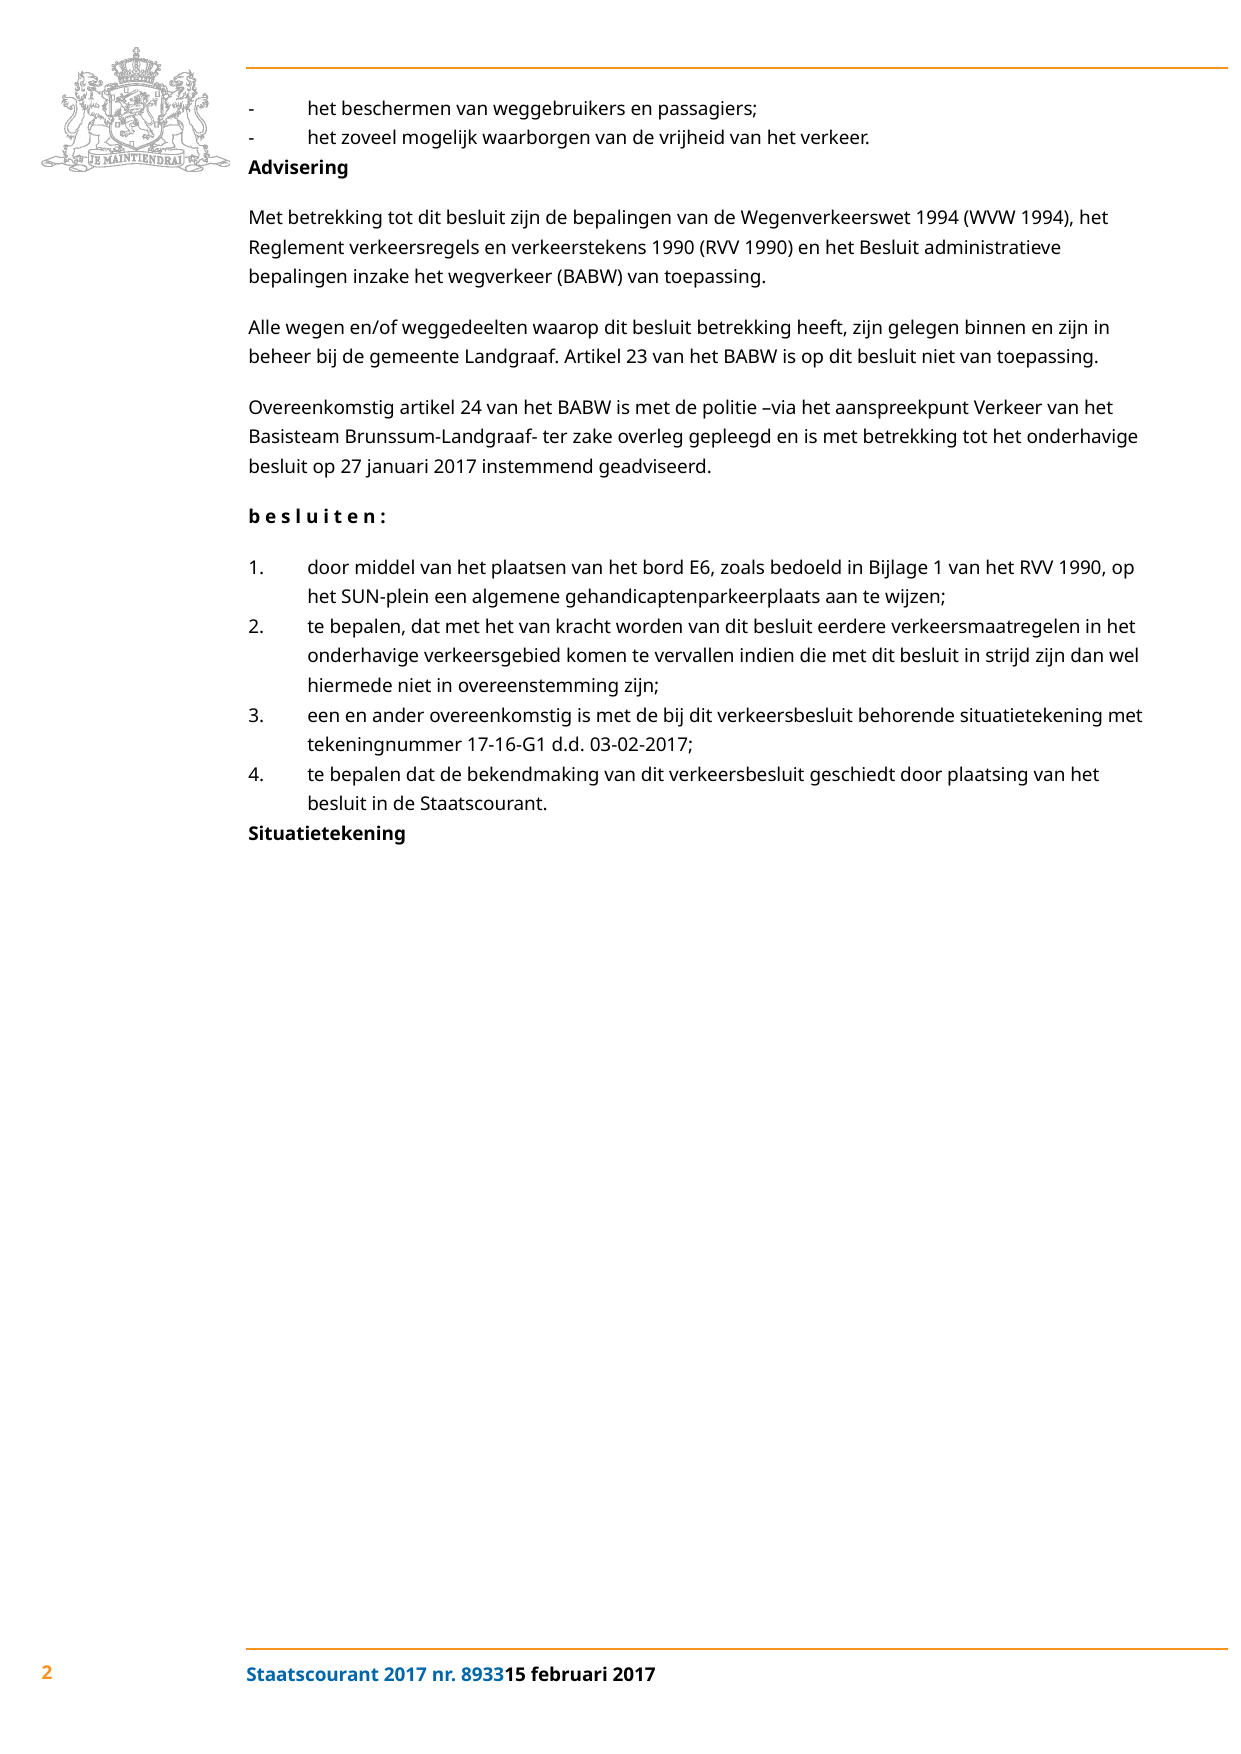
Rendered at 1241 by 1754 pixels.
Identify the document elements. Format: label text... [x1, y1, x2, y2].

text Advisering [248, 154, 1152, 180]
text Overeenkomstig artikel 24 van het BABW is met de politie –via het aanspreekpunt Verkeer van het Basisteam Brunssum-Landgraaf- ter zake overleg gepleegd en is met betrekking tot het onderhavige besluit op 27 januari 2017 instemmend geadviseerd. [248, 394, 1152, 479]
picture [41, 47, 231, 172]
list een en ander overeenkomstig is met de bij dit verkeersbesluit behorende situatietekening met tekeningnummer 17-16-G1 d.d. 03-02-2017; [248, 702, 1152, 757]
list te bepalen, dat met het van kracht worden van dit besluit eerdere verkeersmaatregelen in het onderhavige verkeersgebied komen te vervallen indien die met dit besluit in strijd zijn dan wel hiermede niet in overeenstemming zijn; [248, 613, 1152, 698]
text Alle wegen en/of weggedeelten waarop dit besluit betrekking heeft, zijn gelegen binnen en zijn in beheer bij de gemeente Landgraaf. Artikel 23 van het BABW is op dit besluit niet van toepassing. [248, 314, 1152, 369]
text b e s l u i t e n : [248, 503, 1152, 529]
list het beschermen van weggebruikers en passagiers; [248, 95, 1152, 121]
list door middel van het plaatsen van het bord E6, zoals bedoeld in Bijlage 1 van het RVV 1990, op het SUN-plein een algemene gehandicaptenparkeerplaats aan te wijzen; [248, 554, 1152, 609]
text Situatietekening [248, 820, 1152, 846]
list het zoveel mogelijk waarborgen van de vrijheid van het verkeer. [248, 124, 1152, 150]
text Met betrekking tot dit besluit zijn de bepalingen van de Wegenverkeerswet 1994 (WVW 1994), het Reglement verkeersregels en verkeerstekens 1990 (RVV 1990) en het Besluit administratieve bepalingen inzake het wegverkeer (BABW) van toepassing. [248, 204, 1152, 289]
list te bepalen dat de bekendmaking van dit verkeersbesluit geschiedt door plaatsing van het besluit in de Staatscourant. [248, 761, 1152, 816]
